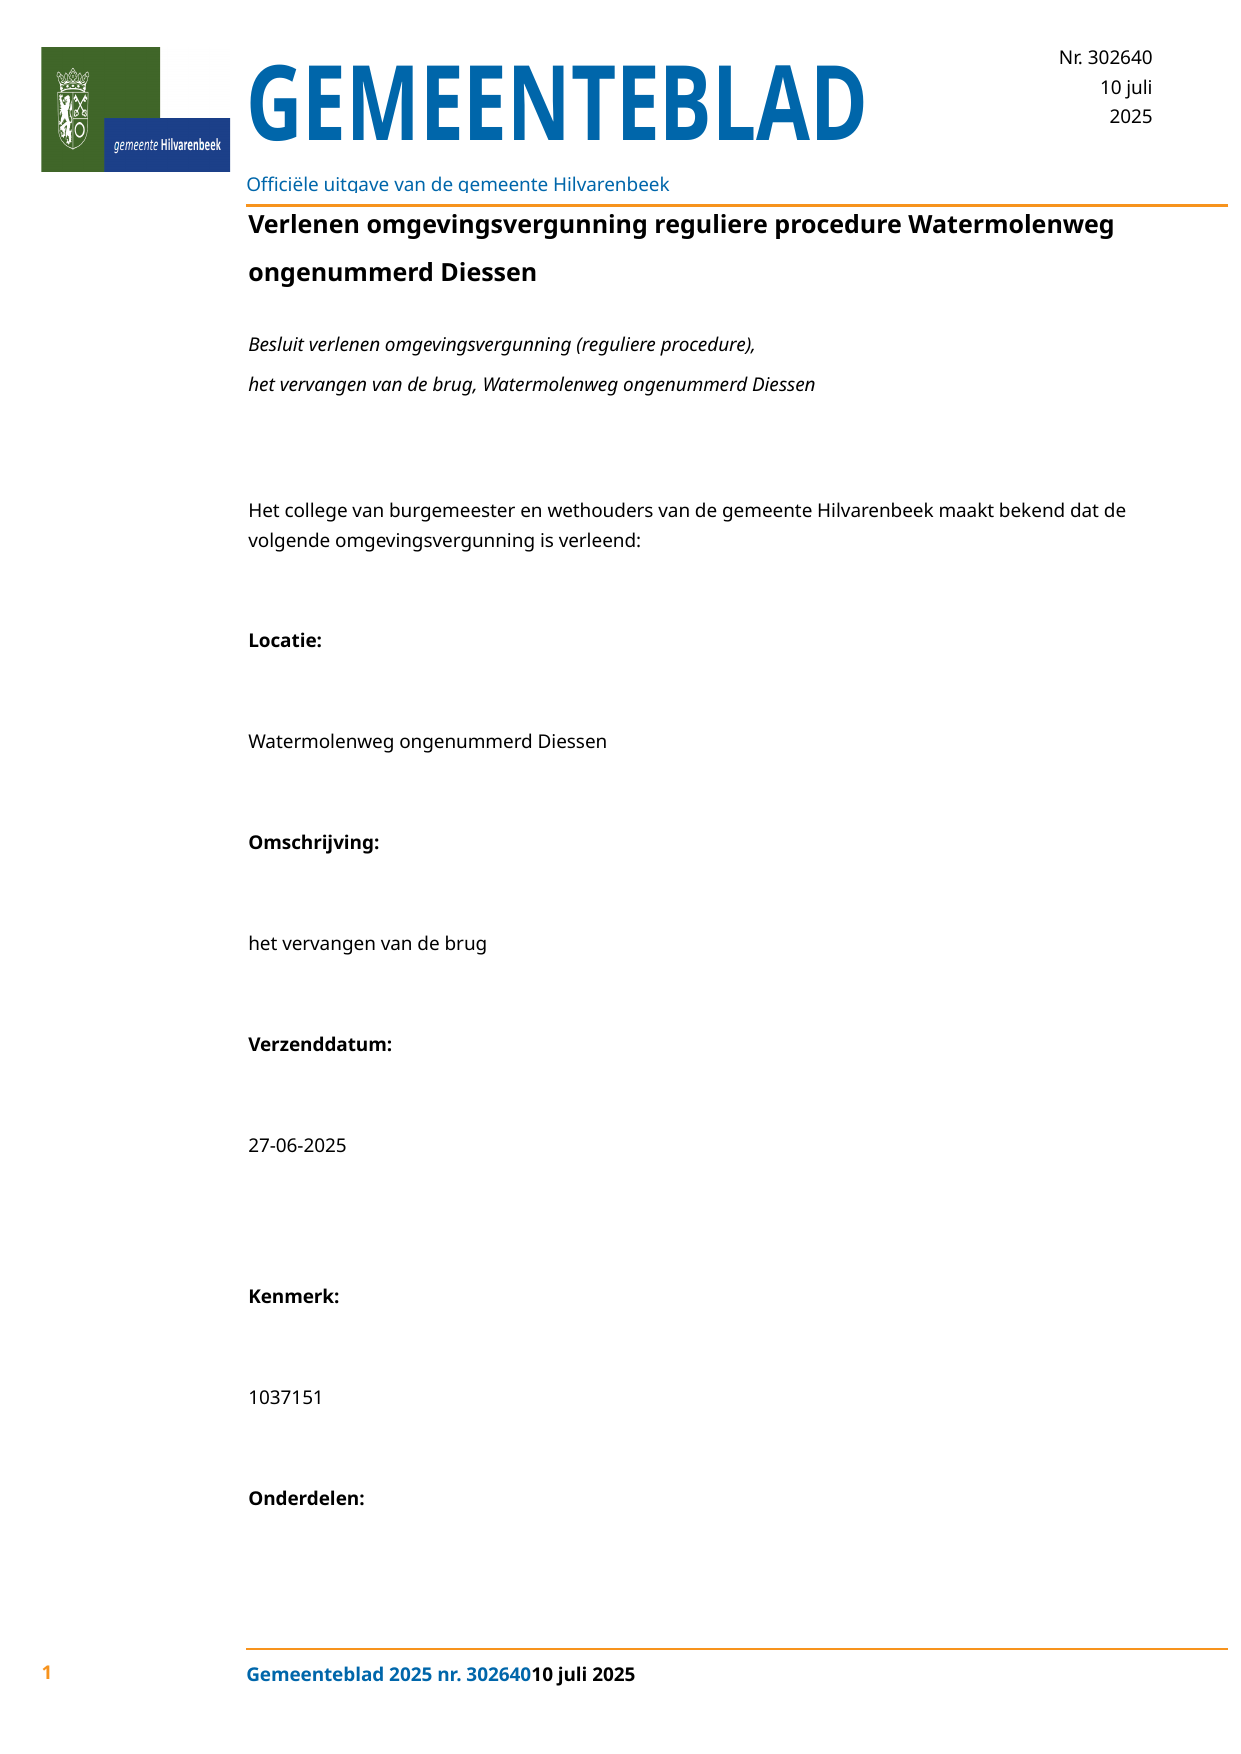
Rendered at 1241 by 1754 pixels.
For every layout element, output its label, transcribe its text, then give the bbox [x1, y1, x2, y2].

text Verzenddatum: [248, 1031, 1152, 1057]
text 1037151 [248, 1384, 1152, 1410]
text Kenmerk: [248, 1283, 1152, 1309]
text 27-06-2025 [248, 1132, 1152, 1158]
text Watermolenweg ongenummerd Diessen [248, 728, 1152, 754]
text het vervangen van de brug [248, 930, 1152, 956]
text Omschrijving: [248, 829, 1152, 855]
picture [41, 47, 231, 172]
text het vervangen van de brug, Watermolenweg ongenummerd Diessen [248, 371, 1152, 396]
text Verlenen omgevingsvergunning reguliere procedure Watermolenweg ongenummerd Diessen [248, 207, 1152, 288]
text Het college van burgemeester en wethouders van de gemeente Hilvarenbeek maakt bekend dat de volgende omgevingsvergunning is verleend: [248, 497, 1152, 553]
text Besluit verlenen omgevingsvergunning (reguliere procedure), [248, 331, 1152, 357]
text Onderdelen: [248, 1485, 1152, 1511]
text Locatie: [248, 628, 1152, 653]
